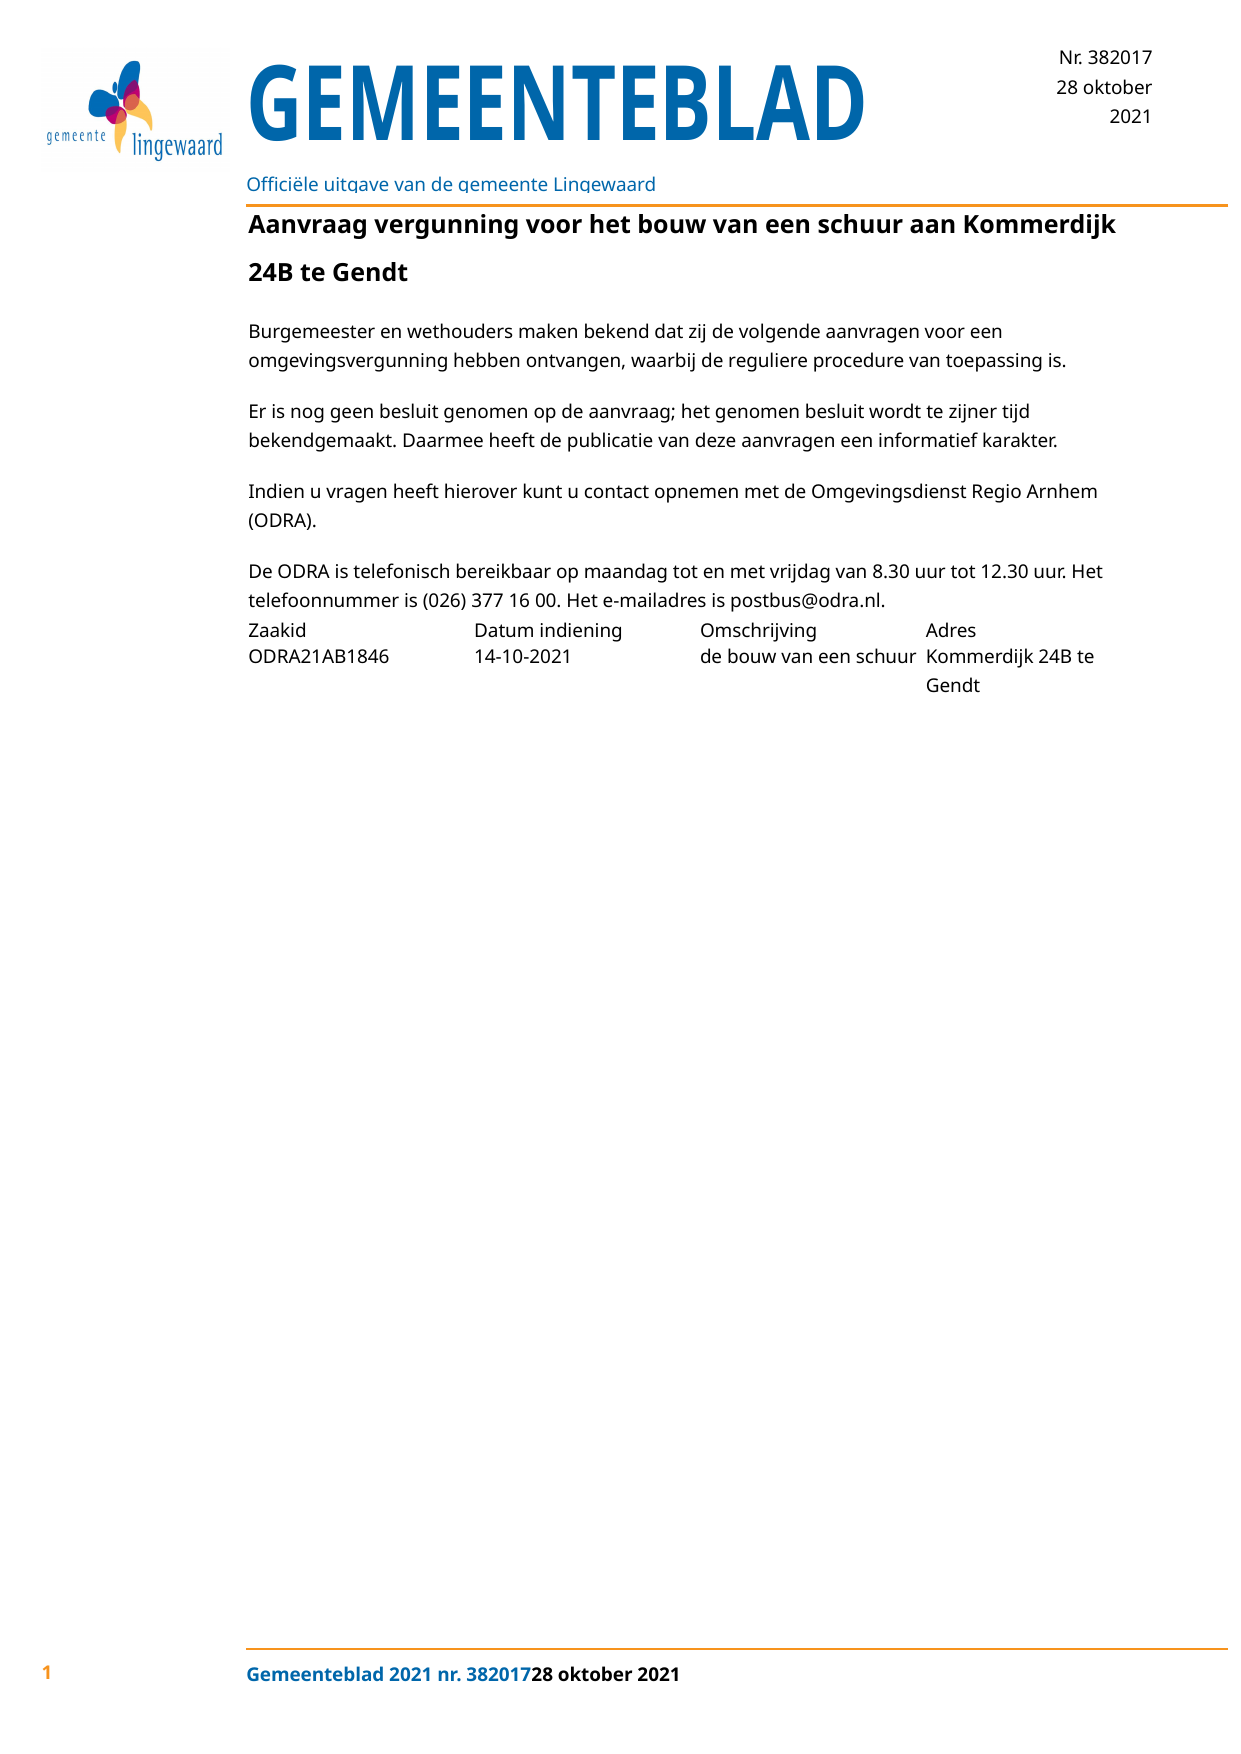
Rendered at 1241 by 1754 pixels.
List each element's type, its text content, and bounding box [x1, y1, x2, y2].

table_cell ODRA21AB1846 [248, 643, 474, 698]
text De ODRA is telefonisch bereikbaar op maandag tot en met vrijdag van 8.30 uur tot 12.30 uur. Het telefoonnummer is (026) 377 16 00. Het e-mailadres is postbus@odra.nl. [248, 558, 1152, 613]
text Indien u vragen heeft hierover kunt u contact opnemen met de Omgevingsdienst Regio Arnhem (ODRA). [248, 478, 1152, 533]
table_cell de bouw van een schuur [700, 643, 926, 698]
picture [41, 47, 231, 172]
table_header Omschrijving [700, 617, 926, 643]
text Er is nog geen besluit genomen op de aanvraag; het genomen besluit wordt te zijner tijd bekendgemaakt. Daarmee heeft de publicatie van deze aanvragen een informatief karakter. [248, 398, 1152, 453]
table_header Zaakid [248, 617, 474, 643]
table_header Datum indiening [474, 617, 700, 643]
text Burgemeester en wethouders maken bekend dat zij de volgende aanvragen voor een omgevingsvergunning hebben ontvangen, waarbij de reguliere procedure van toepassing is. [248, 318, 1152, 373]
table_cell Kommerdijk 24B te Gendt [926, 643, 1152, 698]
table_header Adres [926, 617, 1152, 643]
table_cell 14-10-2021 [474, 643, 700, 698]
text Aanvraag vergunning voor het bouw van een schuur aan Kommerdijk 24B te Gendt [248, 207, 1152, 288]
